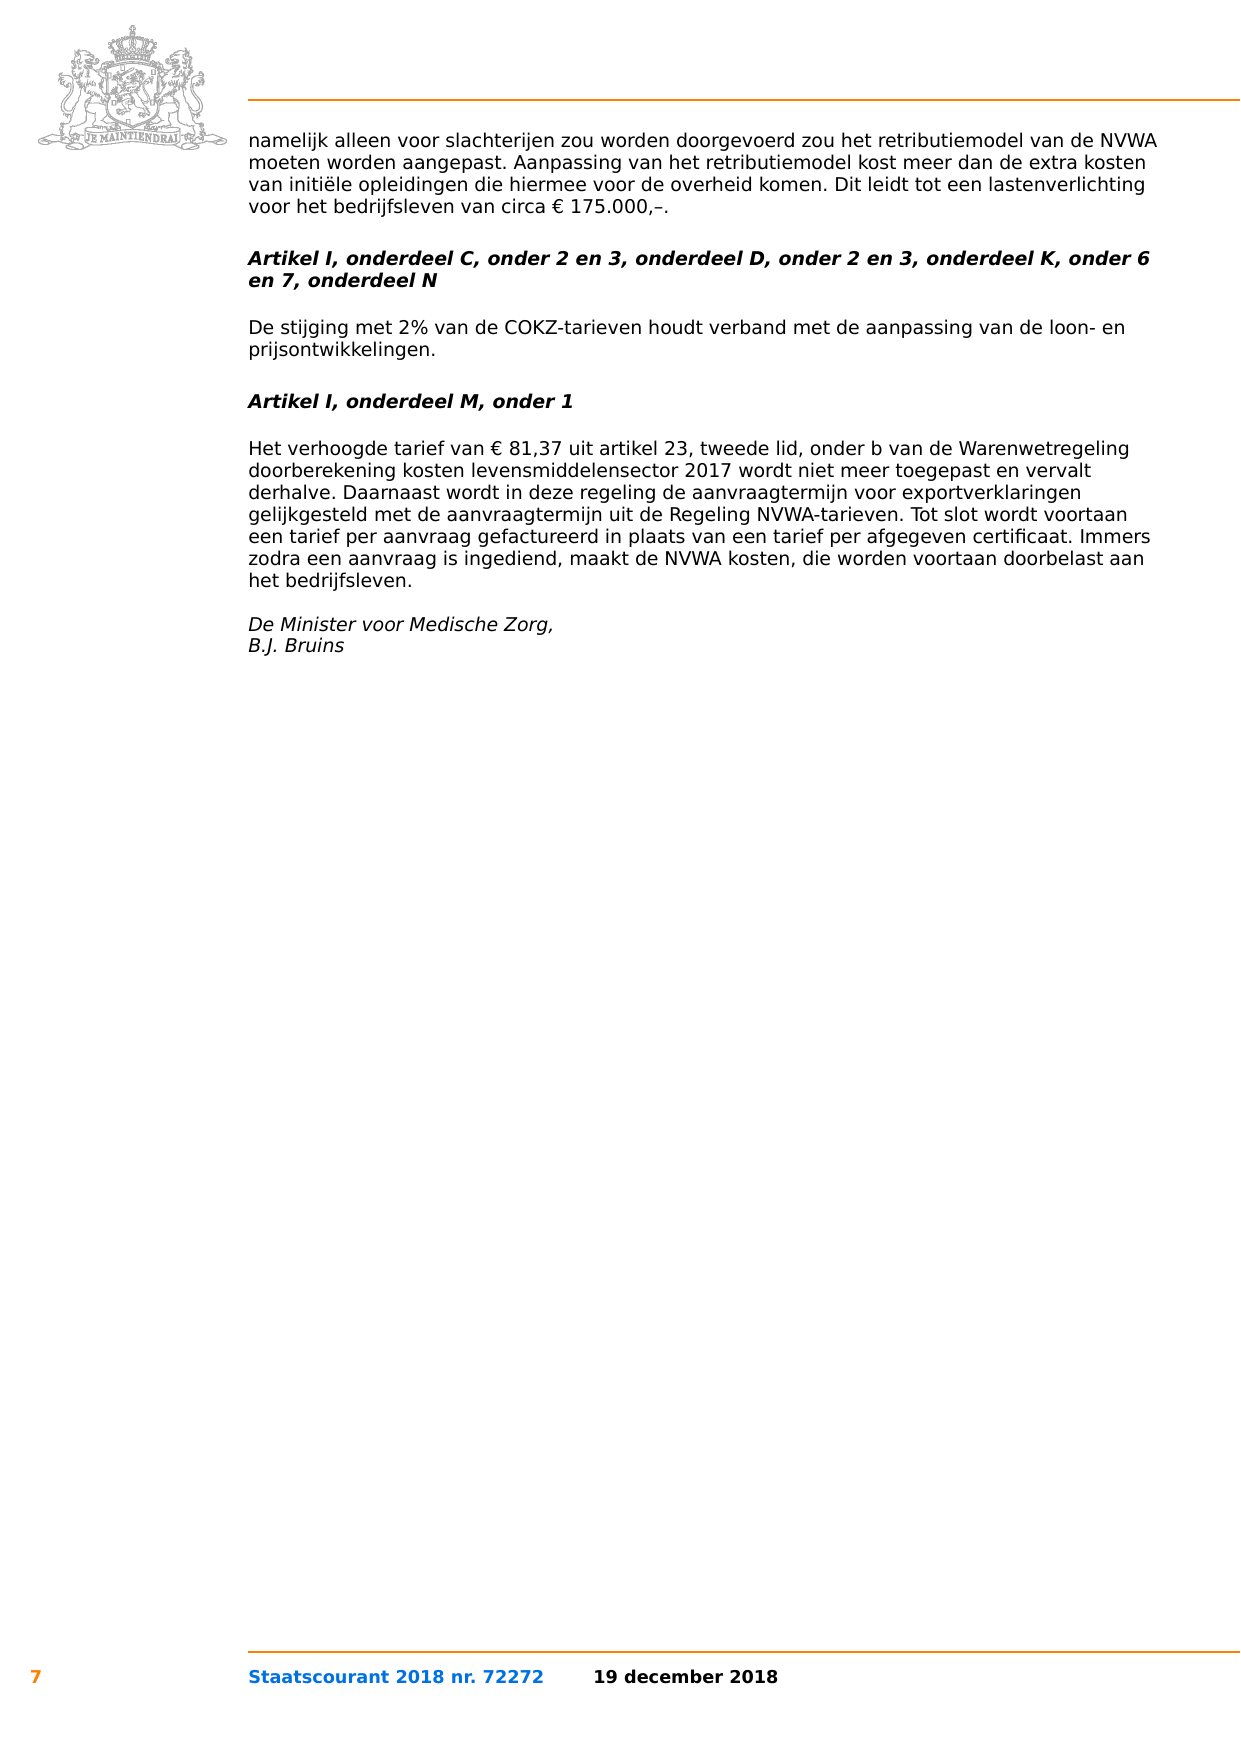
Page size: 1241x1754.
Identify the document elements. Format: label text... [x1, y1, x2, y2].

text namelijk alleen voor slachterijen zou worden doorgevoerd zou het retributiemodel van de NVWA moeten worden aangepast. Aanpassing van het retributiemodel kost meer dan de extra kosten van initiële opleidingen die hiermee voor de overheid komen. Dit leidt tot een lastenverlichting voor het bedrijfsleven van circa € 175.000,–. [248, 130, 1163, 218]
text De stijging met 2% van de COKZ-tarieven houdt verband met de aanpassing van de loon- en prijsontwikkelingen. [248, 317, 1163, 361]
picture [38, 25, 227, 150]
subtitle Artikel I, onderdeel M, onder 1 [248, 391, 1163, 413]
text De Minister voor Medische Zorg, B.J. Bruins [248, 613, 1163, 657]
text Het verhoogde tarief van € 81,37 uit artikel 23, tweede lid, onder b van de Warenwetregeling doorberekening kosten levensmiddelensector 2017 wordt niet meer toegepast en vervalt derhalve. Daarnaast wordt in deze regeling de aanvraagtermijn voor exportverklaringen gelijkgesteld met de aanvraagtermijn uit de Regeling NVWA-tarieven. Tot slot wordt voortaan een tarief per aanvraag gefactureerd in plaats van een tarief per afgegeven certificaat. Immers zodra een aanvraag is ingediend, maakt de NVWA kosten, die worden voortaan doorbelast aan het bedrijfsleven. [248, 438, 1163, 592]
subtitle Artikel I, onderdeel C, onder 2 en 3, onderdeel D, onder 2 en 3, onderdeel K, onder 6 en 7, onderdeel N [248, 248, 1163, 292]
